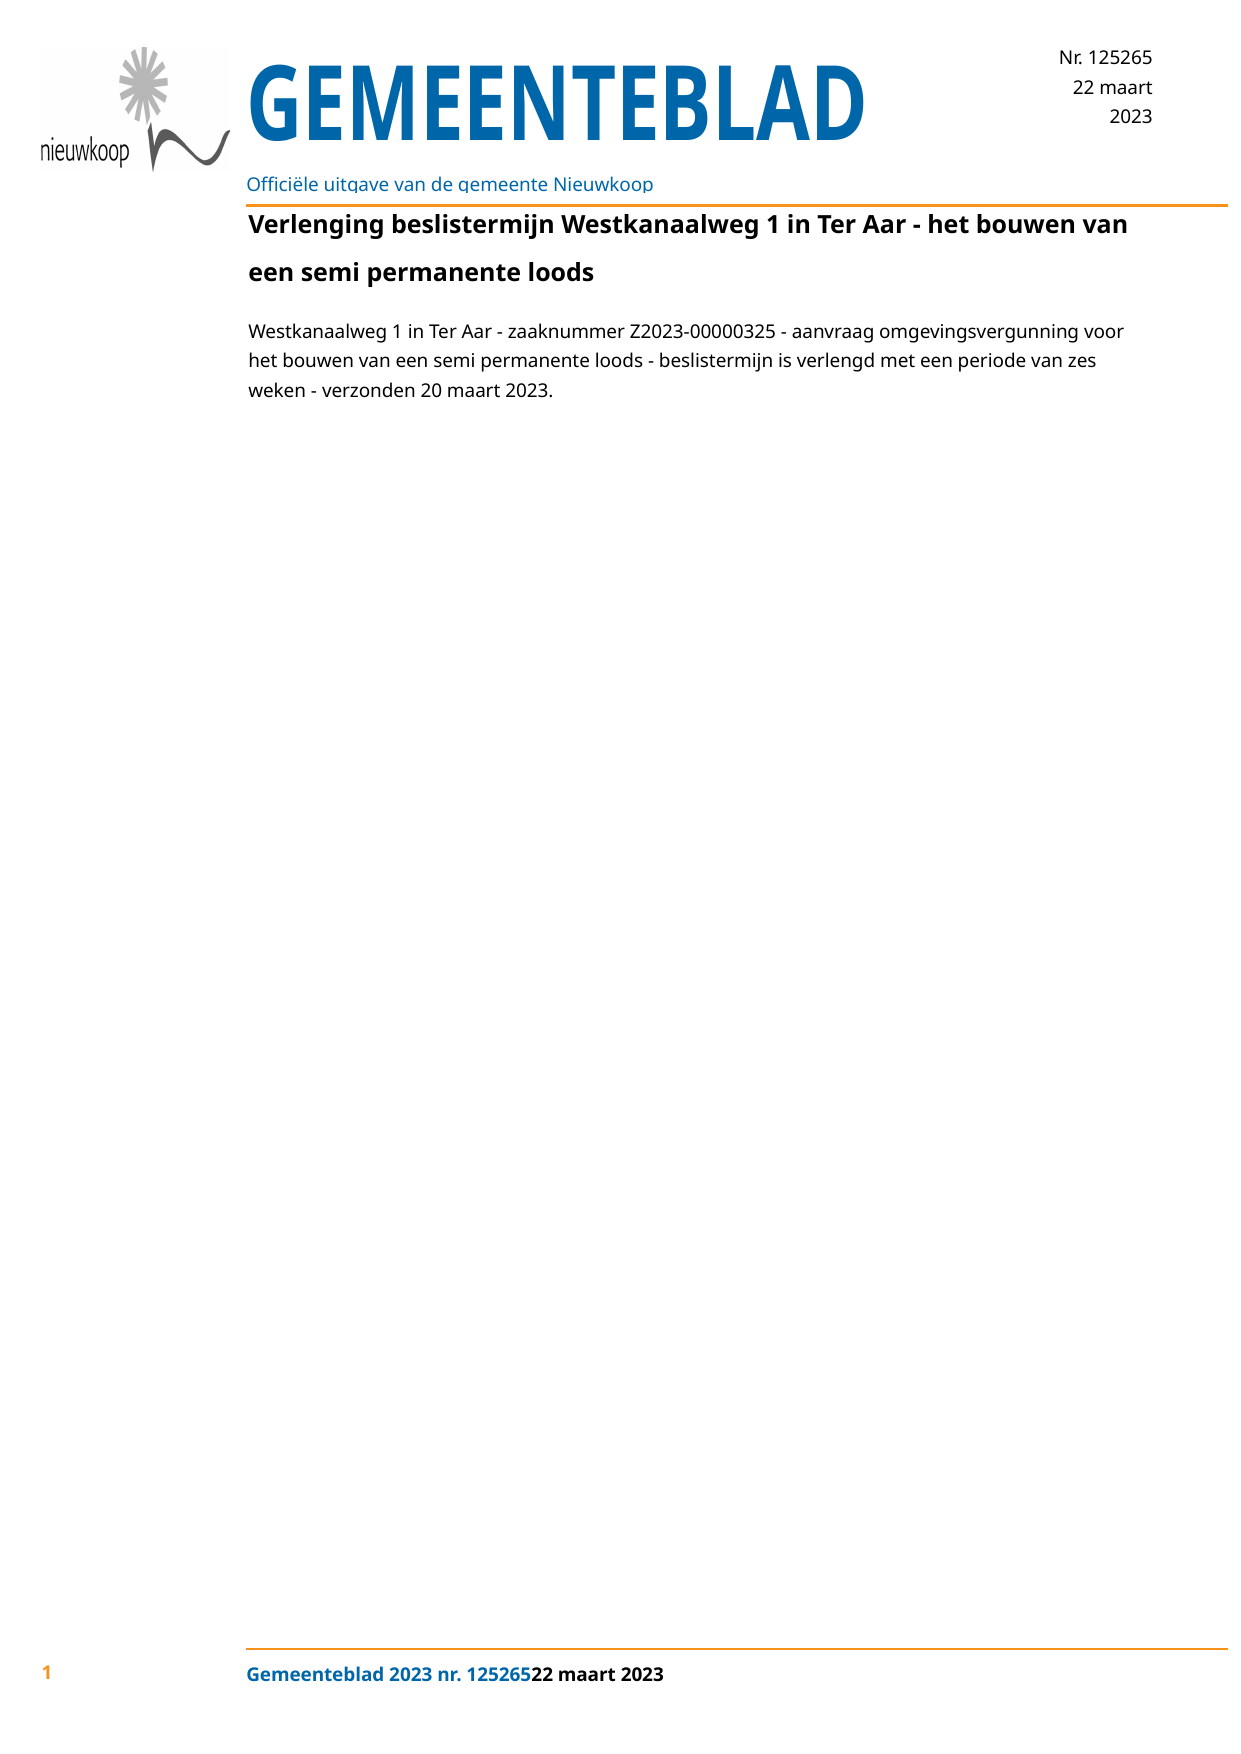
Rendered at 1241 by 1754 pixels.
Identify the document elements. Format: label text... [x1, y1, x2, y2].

text Westkanaalweg 1 in Ter Aar - zaaknummer Z2023-00000325 - aanvraag omgevingsvergunning voor het bouwen van een semi permanente loods - beslistermijn is verlengd met een periode van zes weken - verzonden 20 maart 2023. [248, 318, 1152, 403]
text Verlenging beslistermijn Westkanaalweg 1 in Ter Aar - het bouwen van een semi permanente loods [248, 207, 1152, 288]
picture [41, 47, 231, 172]
